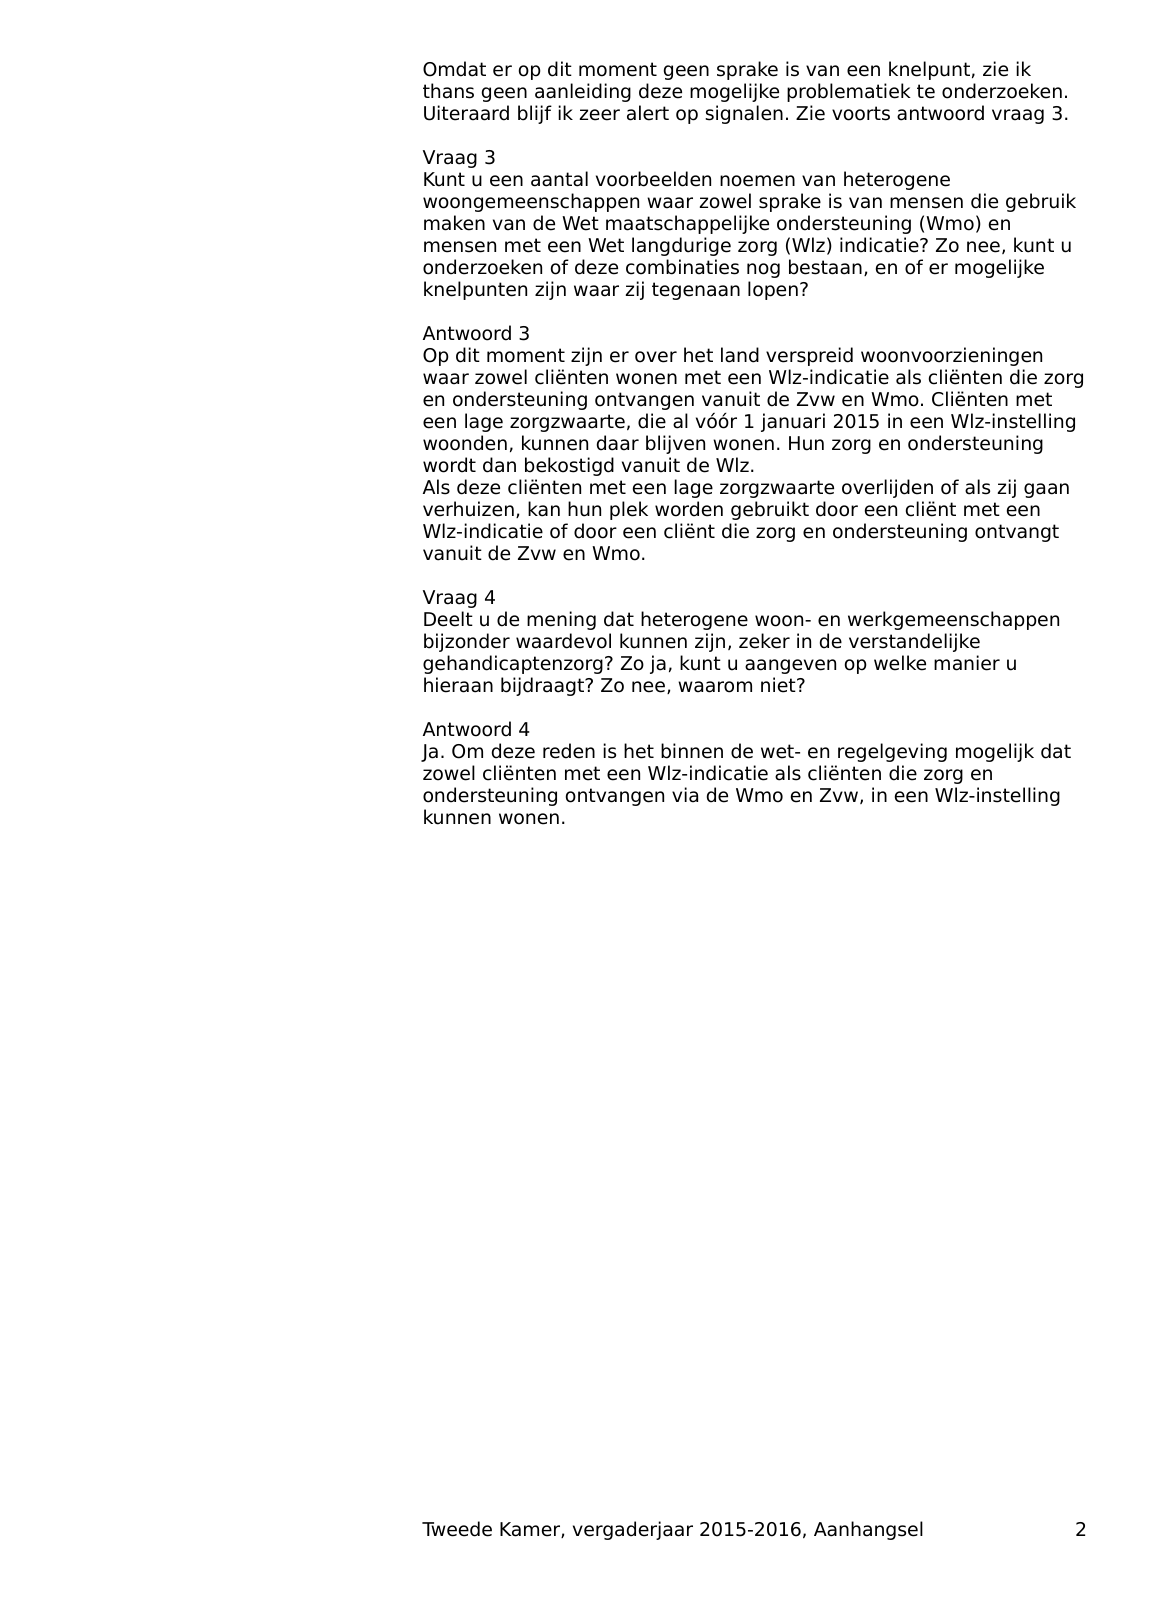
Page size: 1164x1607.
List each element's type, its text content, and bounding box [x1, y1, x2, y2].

text Vraag 3 [422, 147, 1087, 169]
text Deelt u de mening dat heterogene woon- en werkgemeenschappen bijzonder waardevol kunnen zijn, zeker in de verstandelijke gehandicaptenzorg? Zo ja, kunt u aangeven op welke manier u hieraan bijdraagt? Zo nee, waarom niet? [422, 609, 1087, 697]
text Op dit moment zijn er over het land verspreid woonvoorzieningen waar zowel cliënten wonen met een Wlz-indicatie als cliënten die zorg en ondersteuning ontvangen vanuit de Zvw en Wmo. Cliënten met een lage zorgzwaarte, die al vóór 1 januari 2015 in een Wlz-instelling woonden, kunnen daar blijven wonen. Hun zorg en ondersteuning wordt dan bekostigd vanuit de Wlz. [422, 345, 1087, 477]
text Vraag 4 [422, 587, 1087, 609]
text Antwoord 3 [422, 323, 1087, 345]
text Ja. Om deze reden is het binnen de wet- en regelgeving mogelijk dat zowel cliënten met een Wlz-indicatie als cliënten die zorg en ondersteuning ontvangen via de Wmo en Zvw, in een Wlz-instelling kunnen wonen. [422, 741, 1087, 829]
text Antwoord 4 [422, 719, 1087, 741]
text Als deze cliënten met een lage zorgzwaarte overlijden of als zij gaan verhuizen, kan hun plek worden gebruikt door een cliënt met een Wlz-indicatie of door een cliënt die zorg en ondersteuning ontvangt vanuit de Zvw en Wmo. [422, 477, 1087, 565]
text Kunt u een aantal voorbeelden noemen van heterogene woongemeenschappen waar zowel sprake is van mensen die gebruik maken van de Wet maatschappelijke ondersteuning (Wmo) en mensen met een Wet langdurige zorg (Wlz) indicatie? Zo nee, kunt u onderzoeken of deze combinaties nog bestaan, en of er mogelijke knelpunten zijn waar zij tegenaan lopen? [422, 169, 1087, 301]
text Omdat er op dit moment geen sprake is van een knelpunt, zie ik thans geen aanleiding deze mogelijke problematiek te onderzoeken. Uiteraard blijf ik zeer alert op signalen. Zie voorts antwoord vraag 3. [422, 59, 1087, 125]
